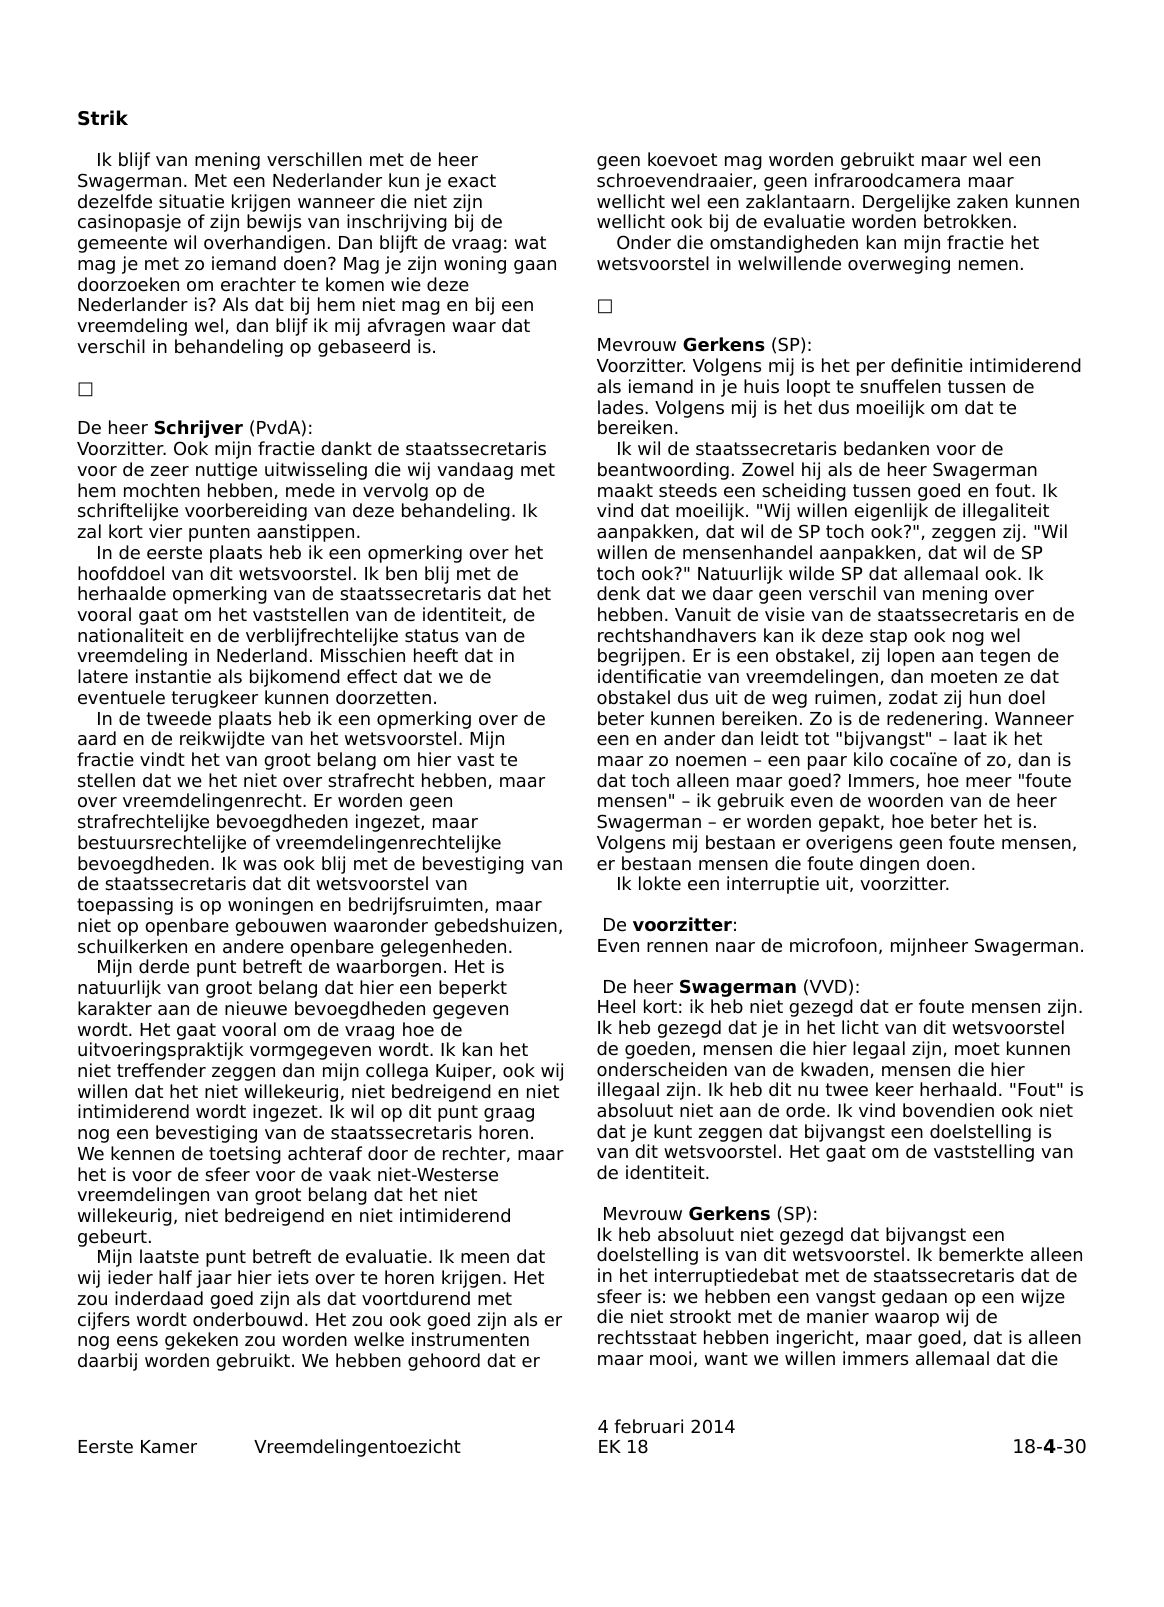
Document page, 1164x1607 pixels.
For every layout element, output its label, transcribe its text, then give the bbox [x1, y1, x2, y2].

text Mevrouw Gerkens (SP): [596, 335, 1087, 356]
text In de tweede plaats heb ik een opmerking over de aard en de reikwijdte van het wetsvoorstel. Mijn fractie vindt het van groot belang om hier vast te stellen dat we het niet over strafrecht hebben, maar over vreemdelingenrecht. Er worden geen strafrechtelijke bevoegdheden ingezet, maar bestuursrechtelijke of vreemdelingenrechtelijke bevoegdheden. Ik was ook blij met de bevestiging van de staatssecretaris dat dit wetsvoorstel van toepassing is op woningen en bedrijfsruimten, maar niet op openbare gebouwen waaronder gebedshuizen, schuilkerken en andere openbare gelegenheden. [77, 708, 567, 957]
text □ [77, 377, 567, 398]
text geen koevoet mag worden gebruikt maar wel een schroevendraaier, geen infraroodcamera maar wellicht wel een zaklantaarn. Dergelijke zaken kunnen wellicht ook bij de evaluatie worden betrokken. [596, 150, 1087, 233]
text Voorzitter. Ook mijn fractie dankt de staatssecretaris voor de zeer nuttige uitwisseling die wij vandaag met hem mochten hebben, mede in vervolg op de schriftelijke voorbereiding van deze behandeling. Ik zal kort vier punten aanstippen. [77, 439, 567, 543]
text Voorzitter. Volgens mij is het per definitie intimiderend als iemand in je huis loopt te snuffelen tussen de lades. Volgens mij is het dus moeilijk om dat te bereiken. [596, 356, 1087, 439]
text Heel kort: ik heb niet gezegd dat er foute mensen zijn. Ik heb gezegd dat je in het licht van dit wetsvoorstel de goeden, mensen die hier legaal zijn, moet kunnen onderscheiden van de kwaden, mensen die hier illegaal zijn. Ik heb dit nu twee keer herhaald. "Fout" is absoluut niet aan de orde. Ik vind bovendien ook niet dat je kunt zeggen dat bijvangst een doelstelling is van dit wetsvoorstel. Het gaat om de vaststelling van de identiteit. [596, 997, 1087, 1184]
text De heer Schrijver (PvdA): [77, 418, 567, 439]
text Onder die omstandigheden kan mijn fractie het wetsvoorstel in welwillende overweging nemen. [596, 233, 1087, 274]
text Ik lokte een interruptie uit, voorzitter. [596, 874, 1087, 895]
text Ik heb absoluut niet gezegd dat bijvangst een doelstelling is van dit wetsvoorstel. Ik bemerkte alleen in het interruptiedebat met de staatssecretaris dat de sfeer is: we hebben een vangst gedaan op een wijze die niet strookt met de manier waarop wij de rechtsstaat hebben ingericht, maar goed, dat is alleen maar mooi, want we willen immers allemaal dat die [596, 1224, 1087, 1369]
text Mijn derde punt betreft de waarborgen. Het is natuurlijk van groot belang dat hier een beperkt karakter aan de nieuwe bevoegdheden gegeven wordt. Het gaat vooral om de vraag hoe de uitvoeringspraktijk vormgegeven wordt. Ik kan het niet treffender zeggen dan mijn collega Kuiper, ook wij willen dat het niet willekeurig, niet bedreigend en niet intimiderend wordt ingezet. Ik wil op dit punt graag nog een bevestiging van de staatssecretaris horen. We kennen de toetsing achteraf door de rechter, maar het is voor de sfeer voor de vaak niet-Westerse vreemdelingen van groot belang dat het niet willekeurig, niet bedreigend en niet intimiderend gebeurt. [77, 957, 567, 1247]
text In de eerste plaats heb ik een opmerking over het hoofddoel van dit wetsvoorstel. Ik ben blij met de herhaalde opmerking van de staatssecretaris dat het vooral gaat om het vaststellen van de identiteit, de nationaliteit en de verblijfrechtelijke status van de vreemdeling in Nederland. Misschien heeft dat in latere instantie als bijkomend effect dat we de eventuele terugkeer kunnen doorzetten. [77, 543, 567, 708]
text De voorzitter: [596, 915, 1087, 936]
text Ik wil de staatssecretaris bedanken voor de beantwoording. Zowel hij als de heer Swagerman maakt steeds een scheiding tussen goed en fout. Ik vind dat moeilijk. "Wij willen eigenlijk de illegaliteit aanpakken, dat wil de SP toch ook?", zeggen zij. "Wil willen de mensenhandel aanpakken, dat wil de SP toch ook?" Natuurlijk wilde SP dat allemaal ook. Ik denk dat we daar geen verschil van mening over hebben. Vanuit de visie van de staatssecretaris en de rechtshandhavers kan ik deze stap ook nog wel begrijpen. Er is een obstakel, zij lopen aan tegen de identificatie van vreemdelingen, dan moeten ze dat obstakel dus uit de weg ruimen, zodat zij hun doel beter kunnen bereiken. Zo is de redenering. Wanneer een en ander dan leidt tot "bijvangst" – laat ik het maar zo noemen – een paar kilo cocaïne of zo, dan is dat toch alleen maar goed? Immers, hoe meer "foute mensen" – ik gebruik even de woorden van de heer Swagerman – er worden gepakt, hoe beter het is. Volgens mij bestaan er overigens geen foute mensen, er bestaan mensen die foute dingen doen. [596, 439, 1087, 874]
text Ik blijf van mening verschillen met de heer Swagerman. Met een Nederlander kun je exact dezelfde situatie krijgen wanneer die niet zijn casinopasje of zijn bewijs van inschrijving bij de gemeente wil overhandigen. Dan blijft de vraag: wat mag je met zo iemand doen? Mag je zijn woning gaan doorzoeken om erachter te komen wie deze Nederlander is? Als dat bij hem niet mag en bij een vreemdeling wel, dan blijf ik mij afvragen waar dat verschil in behandeling op gebaseerd is. [77, 150, 567, 357]
text □ [596, 294, 1087, 315]
text Mijn laatste punt betreft de evaluatie. Ik meen dat wij ieder half jaar hier iets over te horen krijgen. Het zou inderdaad goed zijn als dat voortdurend met cijfers wordt onderbouwd. Het zou ook goed zijn als er nog eens gekeken zou worden welke instrumenten daarbij worden gebruikt. We hebben gehoord dat er [77, 1247, 567, 1372]
text Even rennen naar de microfoon, mijnheer Swagerman. [596, 936, 1087, 956]
text De heer Swagerman (VVD): [596, 976, 1087, 997]
text Mevrouw Gerkens (SP): [596, 1204, 1087, 1224]
